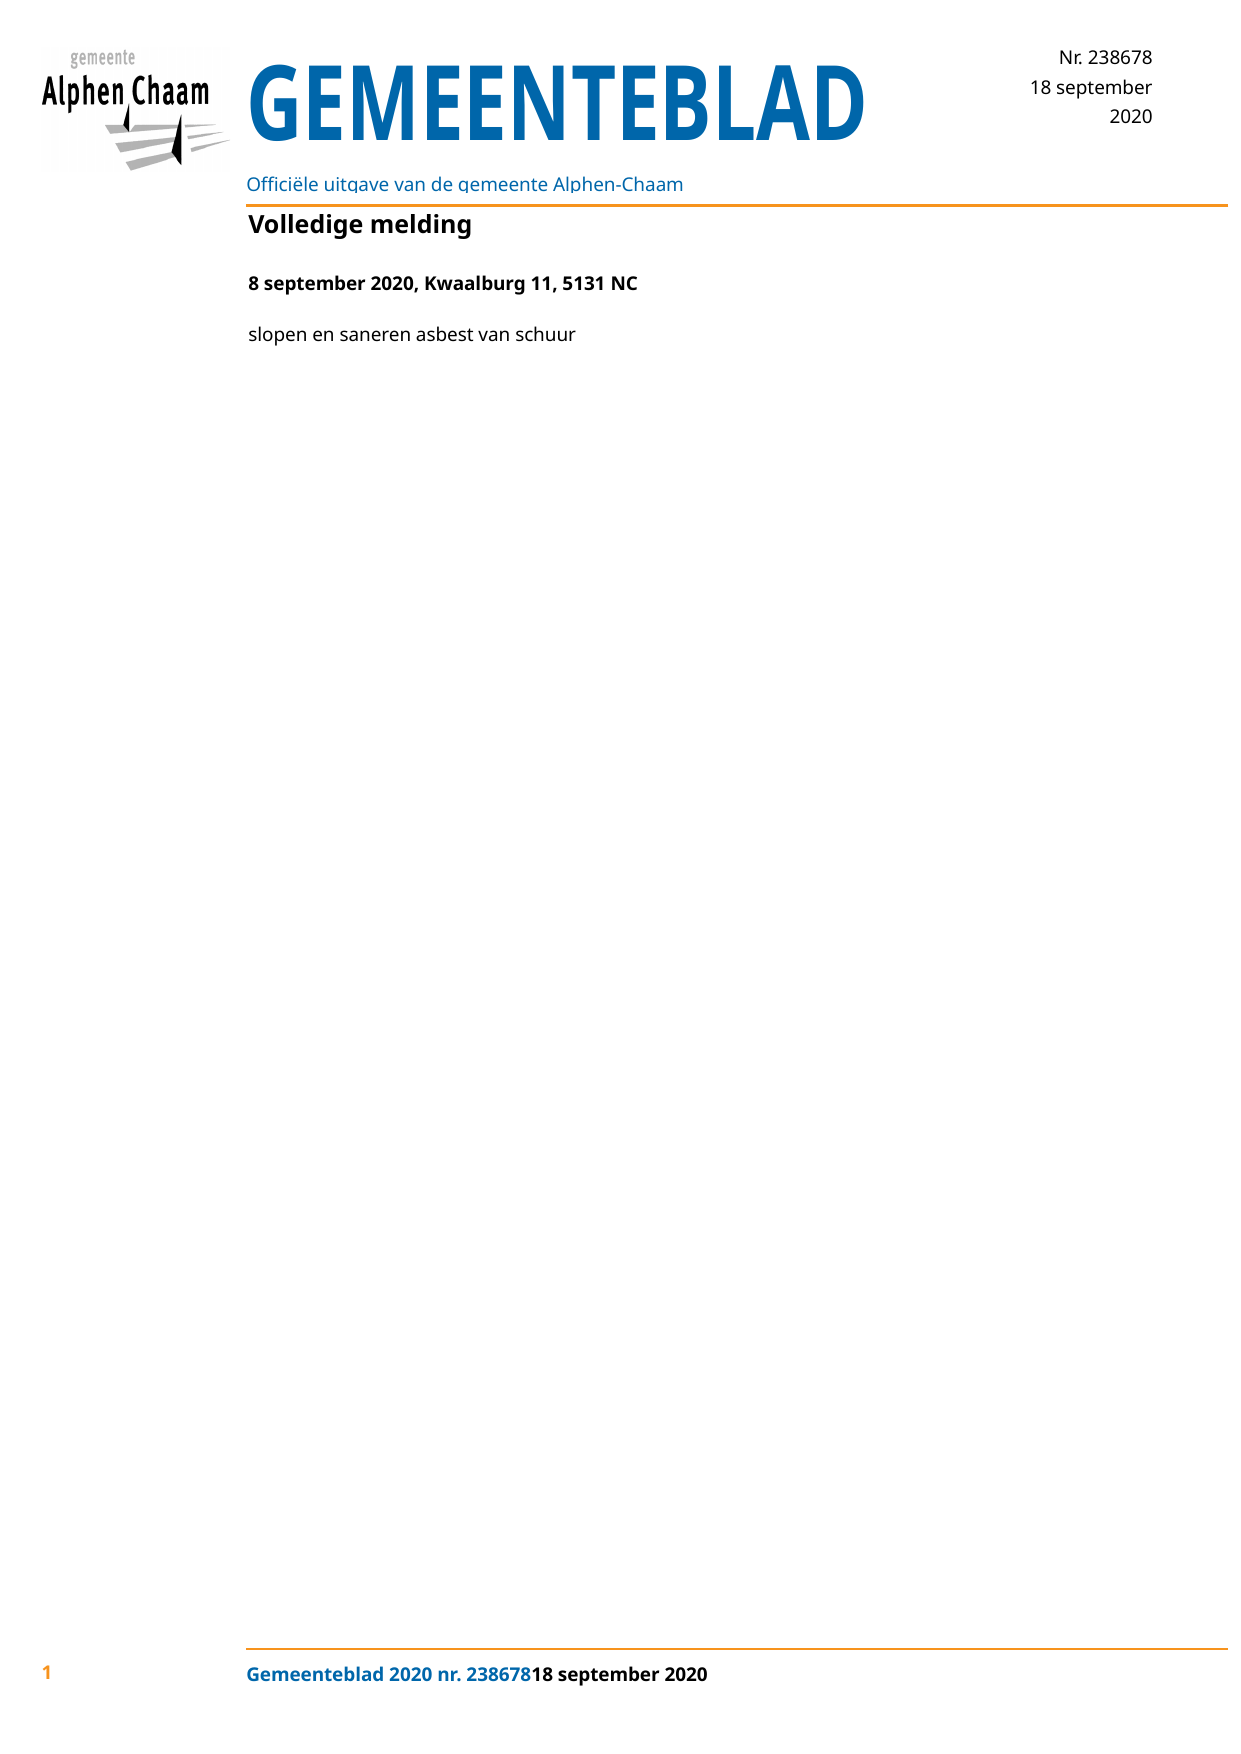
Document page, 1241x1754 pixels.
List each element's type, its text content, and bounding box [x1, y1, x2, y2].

text Volledige melding [248, 207, 1152, 241]
text slopen en saneren asbest van schuur [248, 321, 1152, 346]
text 8 september 2020, Kwaalburg 11, 5131 NC [248, 270, 1152, 296]
picture [41, 47, 231, 172]
